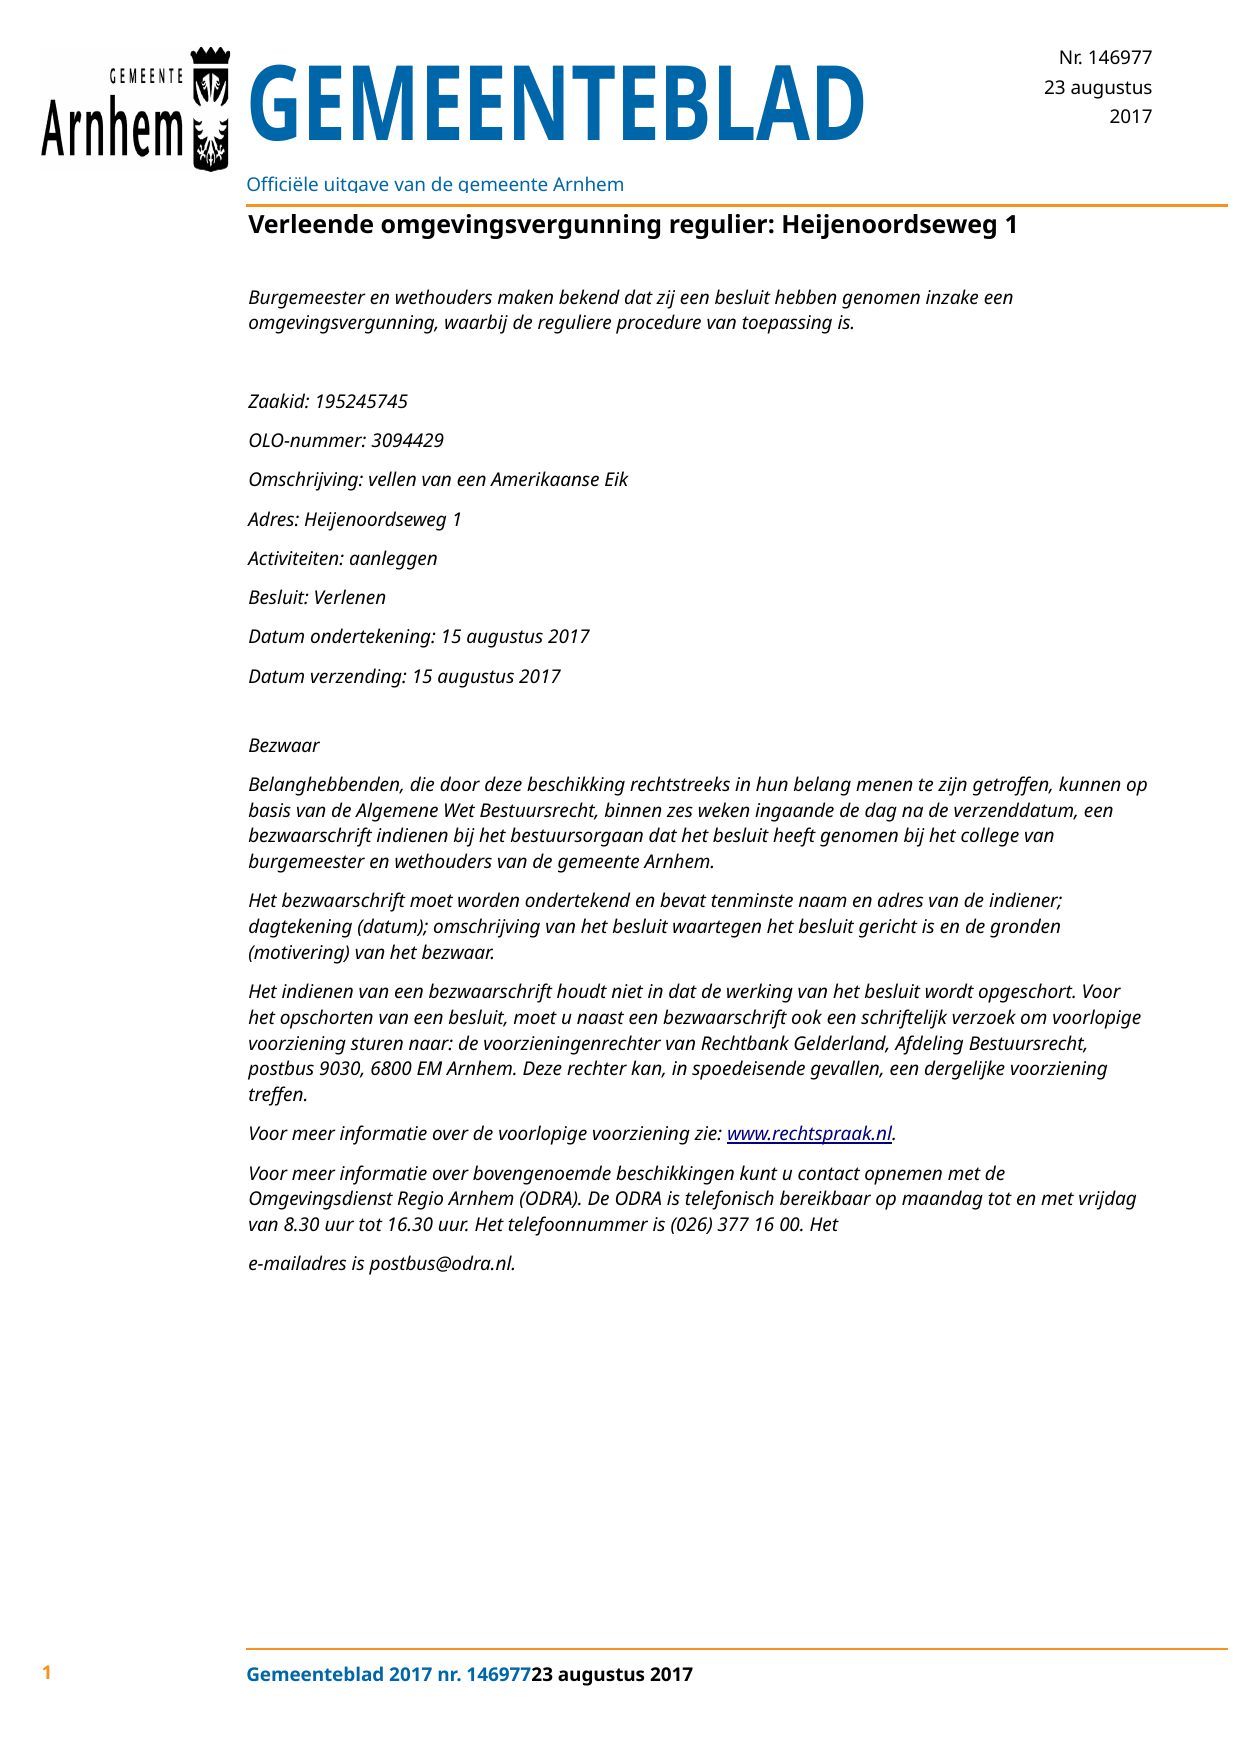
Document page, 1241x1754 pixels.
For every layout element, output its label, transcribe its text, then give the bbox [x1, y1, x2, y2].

text Bezwaar [248, 732, 1152, 758]
text Voor meer informatie over bovengenoemde beschikkingen kunt u contact opnemen met de Omgevingsdienst Regio Arnhem (ODRA). De ODRA is telefonisch bereikbaar op maandag tot en met vrijdag van 8.30 uur tot 16.30 uur. Het telefoonnummer is (026) 377 16 00. Het [248, 1160, 1152, 1237]
text Datum ondertekening: 15 augustus 2017 [248, 624, 1152, 649]
picture [41, 47, 231, 172]
text Belanghebbenden, die door deze beschikking rechtstreeks in hun belang menen te zijn getroffen, kunnen op basis van de Algemene Wet Bestuursrecht, binnen zes weken ingaande de dag na de verzenddatum, een bezwaarschrift indienen bij het bestuursorgaan dat het besluit heeft genomen bij het college van burgemeester en wethouders van de gemeente Arnhem. [248, 771, 1152, 874]
text Omschrijving: vellen van een Amerikaanse Eik [248, 467, 1152, 492]
text Burgemeester en wethouders maken bekend dat zij een besluit hebben genomen inzake een omgevingsvergunning, waarbij de reguliere procedure van toepassing is. [248, 284, 1152, 335]
text Het bezwaarschrift moet worden ondertekend en bevat tenminste naam en adres van de indiener; dagtekening (datum); omschrijving van het besluit waartegen het besluit gericht is en de gronden (motivering) van het bezwaar. [248, 888, 1152, 965]
text OLO-nummer: 3094429 [248, 427, 1152, 453]
text Besluit: Verlenen [248, 584, 1152, 610]
text Verleende omgevingsvergunning regulier: Heijenoordseweg 1 [248, 207, 1152, 241]
text Adres: Heijenoordseweg 1 [248, 506, 1152, 532]
text Activiteiten: aanleggen [248, 545, 1152, 571]
text e-mailadres is postbus@odra.nl. [248, 1251, 1152, 1276]
text Zaakid: 195245745 [248, 388, 1152, 414]
text Voor meer informatie over de voorlopige voorziening zie: www.rechtspraak.nl. [248, 1121, 1152, 1146]
text Het indienen van een bezwaarschrift houdt niet in dat de werking van het besluit wordt opgeschort. Voor het opschorten van een besluit, moet u naast een bezwaarschrift ook een schriftelijk verzoek om voorlopige voorziening sturen naar: de voorzieningenrechter van Rechtbank Gelderland, Afdeling Bestuursrecht, postbus 9030, 6800 EM Arnhem. Deze rechter kan, in spoedeisende gevallen, een dergelijke voorziening treffen. [248, 978, 1152, 1107]
text Datum verzending: 15 augustus 2017 [248, 663, 1152, 689]
